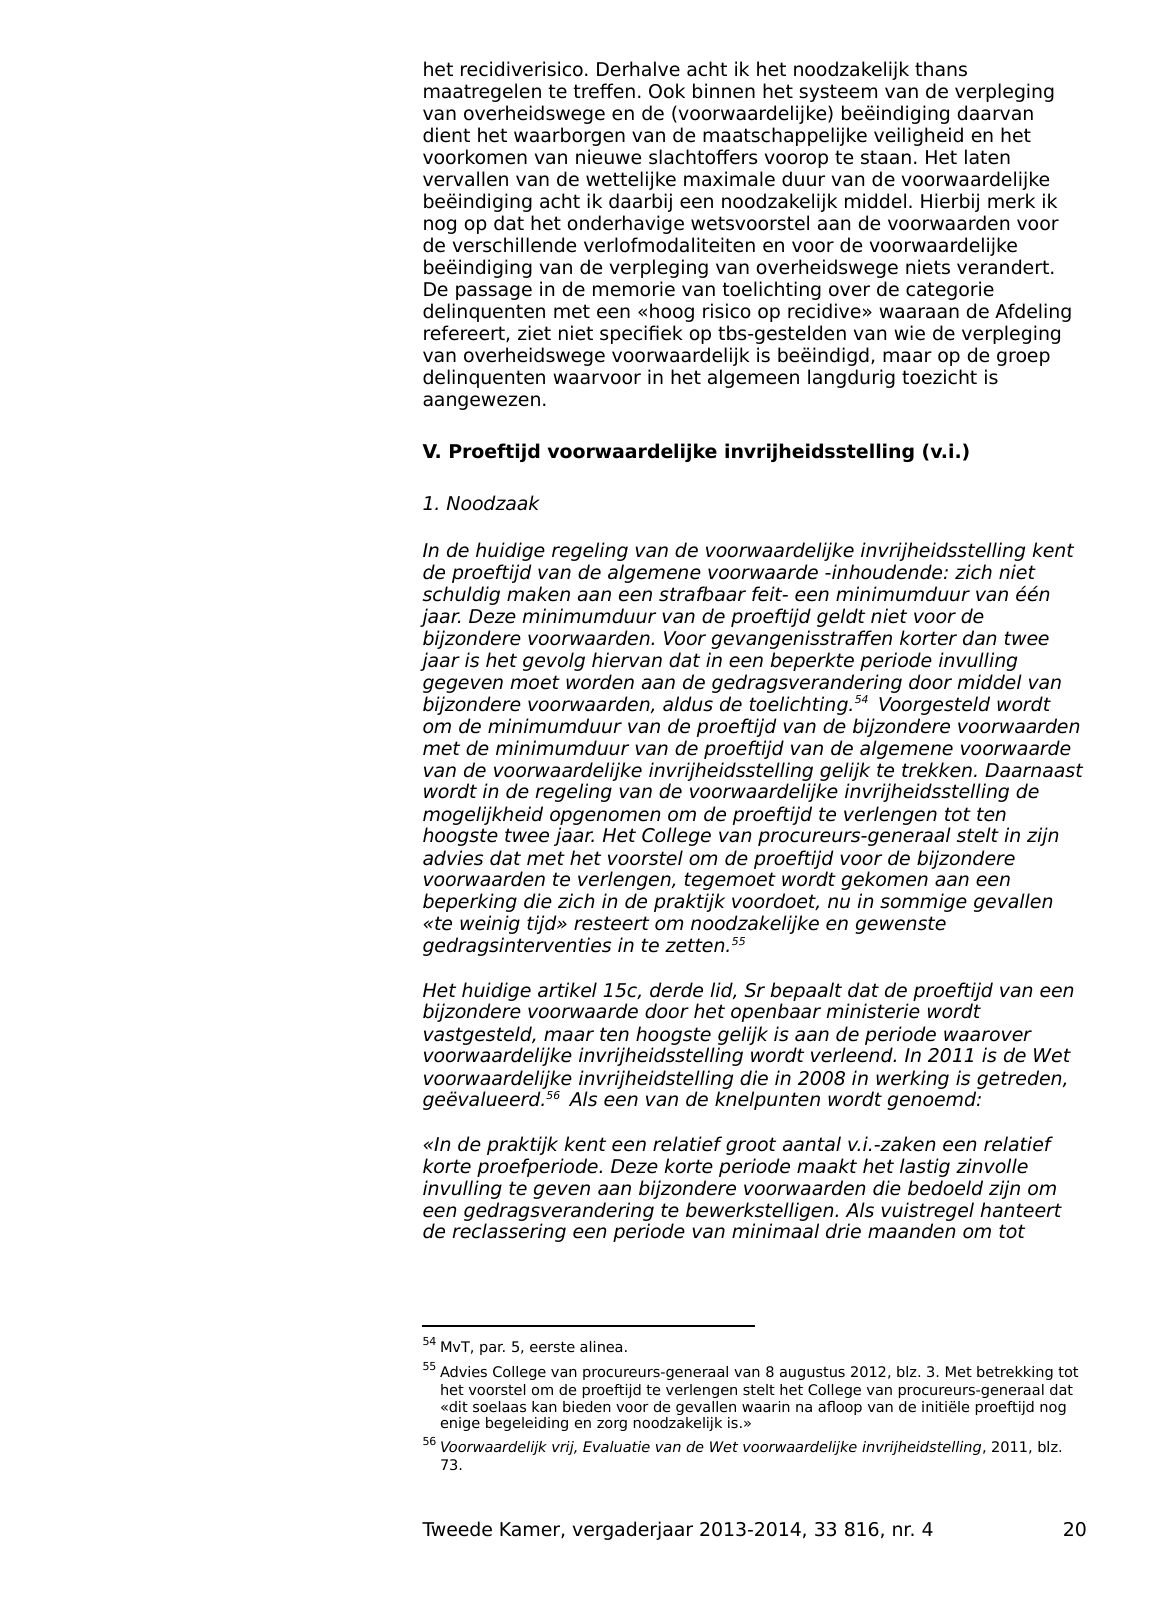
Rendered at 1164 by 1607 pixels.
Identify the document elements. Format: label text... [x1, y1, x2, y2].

text MvT, par. 5, eerste alinea. [422, 1335, 1087, 1357]
text Voorwaardelijk vrij, Evaluatie van de Wet voorwaardelijke invrijheidstelling, 2011, blz. 73. [422, 1435, 1087, 1474]
text het recidiverisico. Derhalve acht ik het noodzakelijk thans maatregelen te treffen. Ook binnen het systeem van de verpleging van overheidswege en de (voorwaardelijke) beëindiging daarvan dient het waarborgen van de maatschappelijke veiligheid en het voorkomen van nieuwe slachtoffers voorop te staan. Het laten vervallen van de wettelijke maximale duur van de voorwaardelijke beëindiging acht ik daarbij een noodzakelijk middel. Hierbij merk ik nog op dat het onderhavige wetsvoorstel aan de voorwaarden voor de verschillende verlofmodaliteiten en voor de voorwaardelijke beëindiging van de verpleging van overheidswege niets verandert. De passage in de memorie van toelichting over de categorie delinquenten met een «hoog risico op recidive» waaraan de Afdeling refereert, ziet niet specifiek op tbs-gestelden van wie de verpleging van overheidswege voorwaardelijk is beëindigd, maar op de groep delinquenten waarvoor in het algemeen langdurig toezicht is aangewezen. [422, 59, 1087, 411]
text In de huidige regeling van de voorwaardelijke invrijheidsstelling kent de proeftijd van de algemene voorwaarde -inhoudende: zich niet schuldig maken aan een strafbaar feit- een minimumduur van één jaar. Deze minimumduur van de proeftijd geldt niet voor de bijzondere voorwaarden. Voor gevangenisstraffen korter dan twee jaar is het gevolg hiervan dat in een beperkte periode invulling gegeven moet worden aan de gedragsverandering door middel van bijzondere voorwaarden, aldus de toelichting. Voorgesteld wordt om de minimumduur van de proeftijd van de bijzondere voorwaarden met de minimumduur van de proeftijd van de algemene voorwaarde van de voorwaardelijke invrijheidsstelling gelijk te trekken. Daarnaast wordt in de regeling van de voorwaardelijke invrijheidsstelling de mogelijkheid opgenomen om de proeftijd te verlengen tot ten hoogste twee jaar. Het College van procureurs-generaal stelt in zijn advies dat met het voorstel om de proeftijd voor de bijzondere voorwaarden te verlengen, tegemoet wordt gekomen aan een beperking die zich in de praktijk voordoet, nu in sommige gevallen «te weinig tijd» resteert om noodzakelijke en gewenste gedragsinterventies in te zetten. [422, 540, 1087, 957]
text Het huidige artikel 15c, derde lid, Sr bepaalt dat de proeftijd van een bijzondere voorwaarde door het openbaar ministerie wordt vastgesteld, maar ten hoogste gelijk is aan de periode waarover voorwaardelijke invrijheidsstelling wordt verleend. In 2011 is de Wet voorwaardelijke invrijheidstelling die in 2008 in werking is getreden, geëvalueerd. Als een van de knelpunten wordt genoemd: [422, 979, 1087, 1111]
text «In de praktijk kent een relatief groot aantal v.i.-zaken een relatief korte proefperiode. Deze korte periode maakt het lastig zinvolle invulling te geven aan bijzondere voorwaarden die bedoeld zijn om een gedragsverandering te bewerkstelligen. Als vuistregel hanteert de reclassering een periode van minimaal drie maanden om tot [422, 1133, 1087, 1243]
subtitle V. Proeftijd voorwaardelijke invrijheidsstelling (v.i.) [422, 441, 1087, 463]
subtitle 1. Noodzaak [422, 493, 1087, 515]
text Advies College van procureurs-generaal van 8 augustus 2012, blz. 3. Met betrekking tot het voorstel om de proeftijd te verlengen stelt het College van procureurs-generaal dat «dit soelaas kan bieden voor de gevallen waarin na afloop van de initiële proeftijd nog enige begeleiding en zorg noodzakelijk is.» [422, 1360, 1087, 1432]
